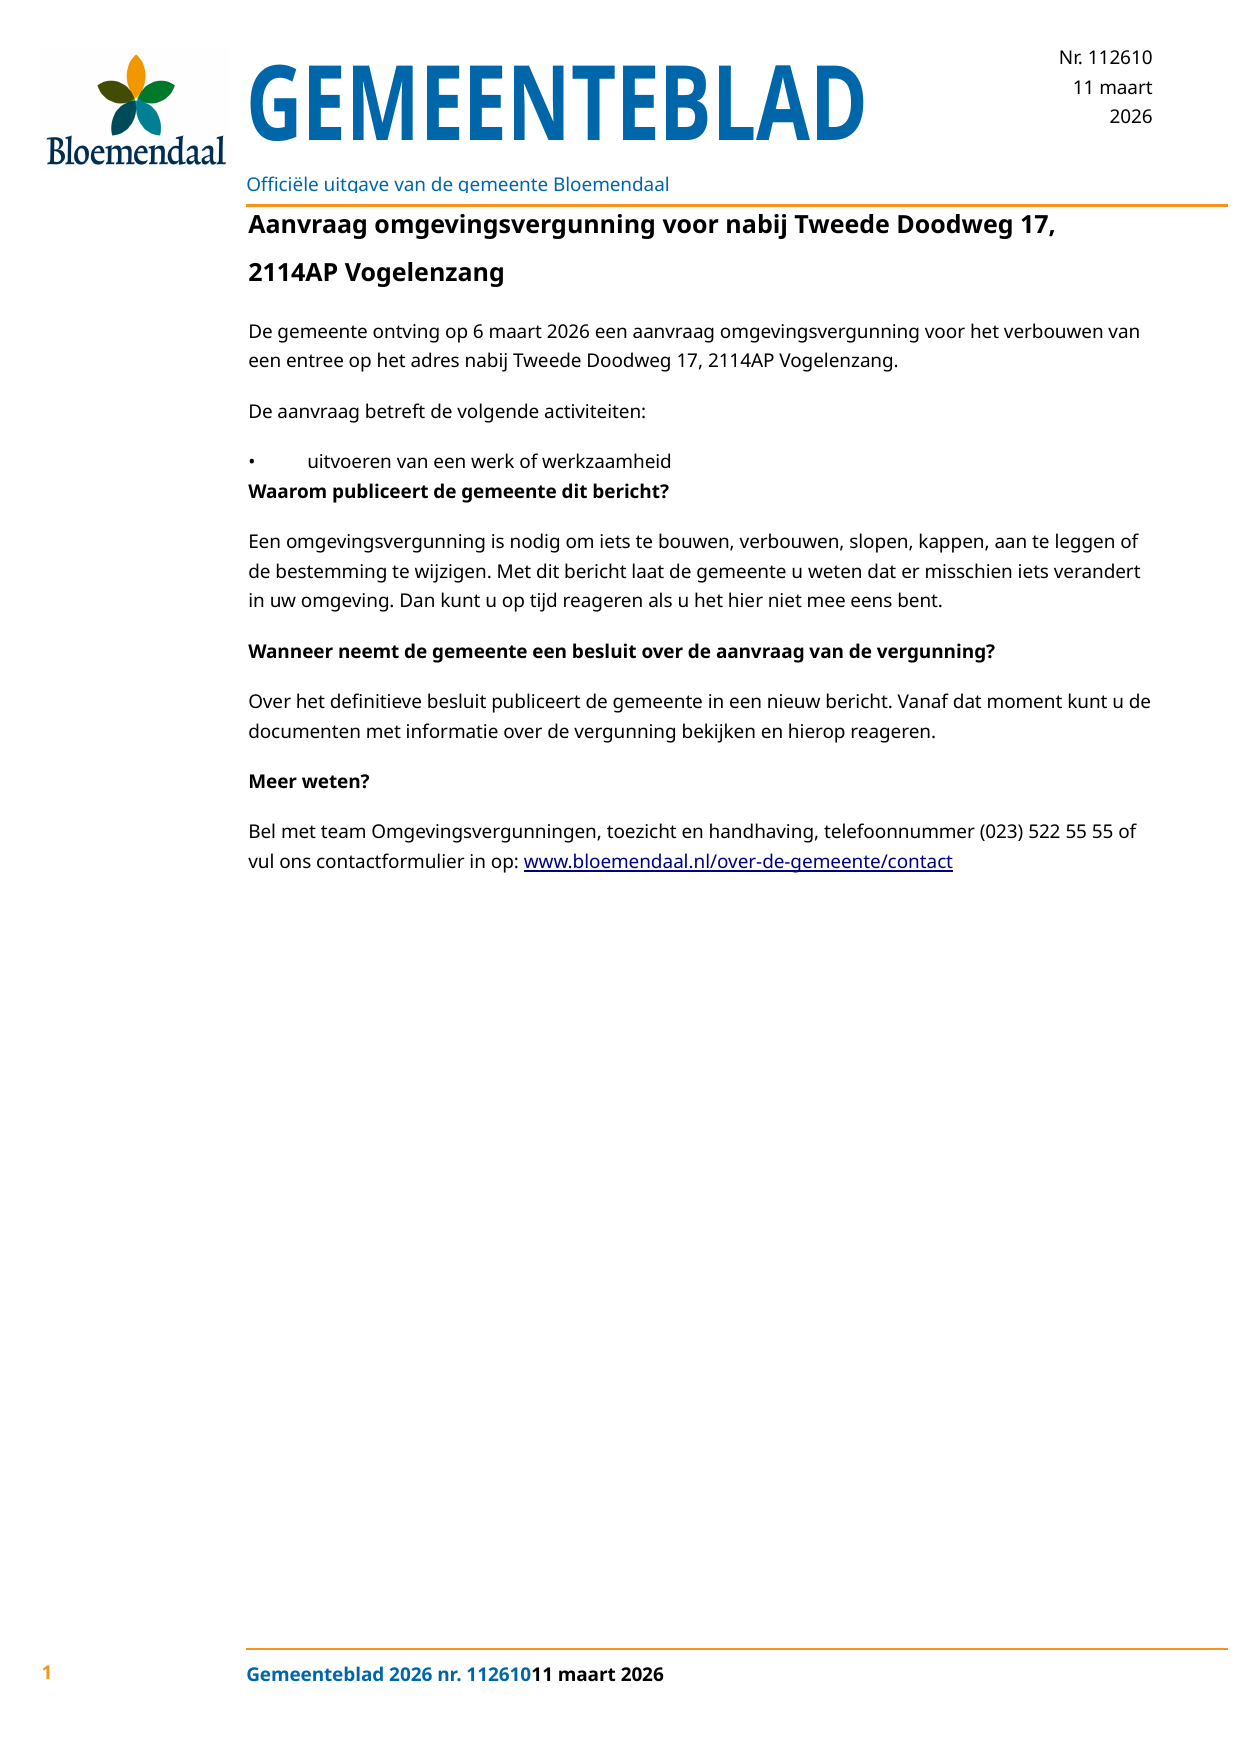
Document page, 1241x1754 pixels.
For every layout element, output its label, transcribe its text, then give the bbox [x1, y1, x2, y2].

text Meer weten? [248, 768, 1152, 794]
text De gemeente ontving op 6 maart 2026 een aanvraag omgevingsvergunning voor het verbouwen van een entree op het adres nabij Tweede Doodweg 17, 2114AP Vogelenzang. [248, 318, 1152, 373]
text Waarom publiceert de gemeente dit bericht? [248, 478, 1152, 504]
picture [41, 47, 231, 172]
text Over het definitieve besluit publiceert de gemeente in een nieuw bericht. Vanaf dat moment kunt u de documenten met informatie over de vergunning bekijken en hierop reageren. [248, 688, 1152, 744]
text Wanneer neemt de gemeente een besluit over de aanvraag van de vergunning? [248, 638, 1152, 664]
list uitvoeren van een werk of werkzaamheid [248, 448, 1152, 474]
text Bel met team Omgevingsvergunningen, toezicht en handhaving, telefoonnummer (023) 522 55 55 of vul ons contactformulier in op: www.bloemendaal.nl/over-de-gemeente/contact [248, 819, 1152, 874]
text De aanvraag betreft de volgende activiteiten: [248, 398, 1152, 424]
text Een omgevingsvergunning is nodig om iets te bouwen, verbouwen, slopen, kappen, aan te leggen of de bestemming te wijzigen. Met dit bericht laat de gemeente u weten dat er misschien iets verandert in uw omgeving. Dan kunt u op tijd reageren als u het hier niet mee eens bent. [248, 528, 1152, 613]
text Aanvraag omgevingsvergunning voor nabij Tweede Doodweg 17, 2114AP Vogelenzang [248, 207, 1152, 288]
